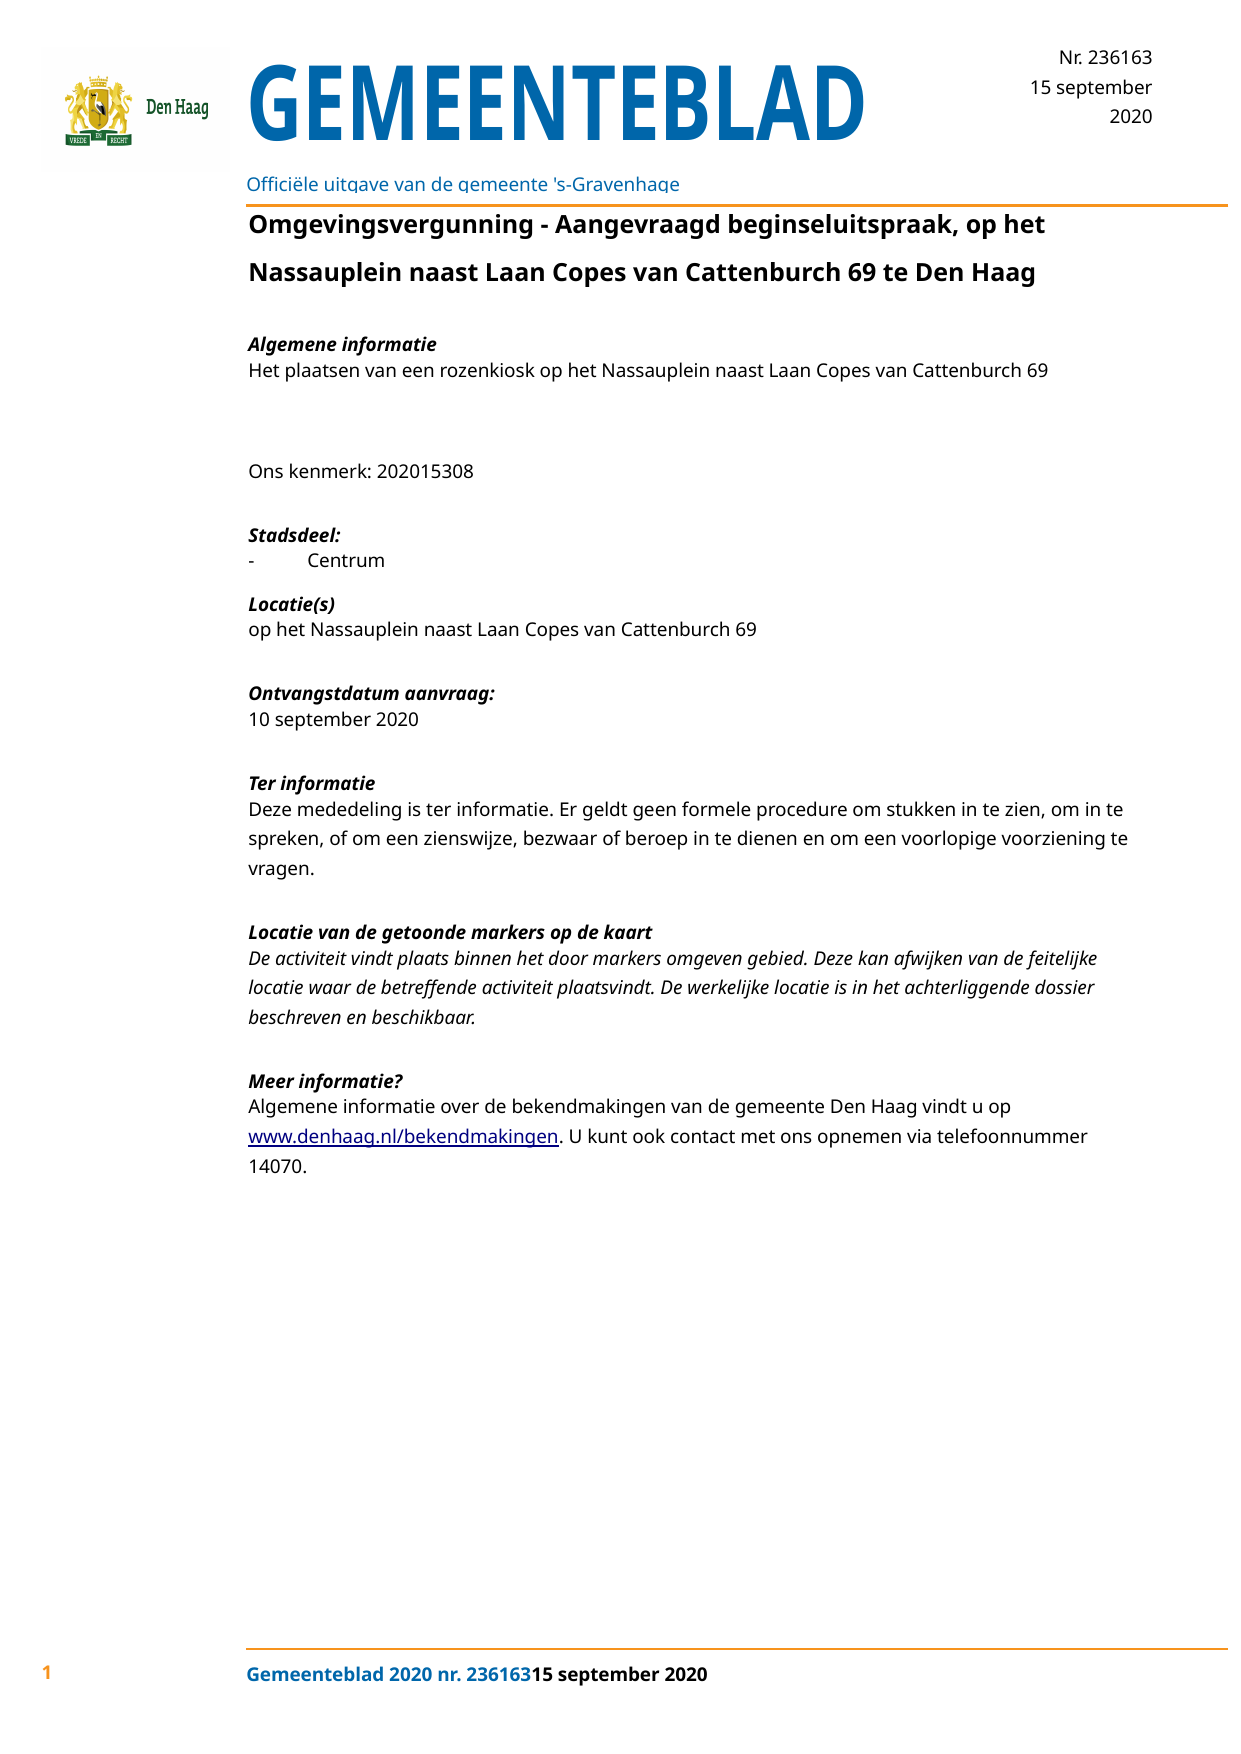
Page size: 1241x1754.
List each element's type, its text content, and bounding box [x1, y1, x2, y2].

text De activiteit vindt plaats binnen het door markers omgeven gebied. Deze kan afwijken van de feitelijke locatie waar de betreffende activiteit plaatsvindt. De werkelijke locatie is in het achterliggende dossier beschreven en beschikbaar. [248, 945, 1152, 1030]
picture [41, 47, 231, 172]
text Meer informatie? [248, 1068, 1152, 1094]
text Algemene informatie [248, 331, 1152, 357]
text Stadsdeel: [248, 522, 1152, 548]
text 10 september 2020 [248, 706, 1152, 732]
text Ons kenmerk: 202015308 [248, 458, 1152, 484]
text Algemene informatie over de bekendmakingen van de gemeente Den Haag vindt u op www.denhaag.nl/bekendmakingen. U kunt ook contact met ons opnemen via telefoonnummer 14070. [248, 1094, 1152, 1178]
text Het plaatsen van een rozenkiosk op het Nassauplein naast Laan Copes van Cattenburch 69 [248, 357, 1152, 383]
text Locatie van de getoonde markers op de kaart [248, 919, 1152, 945]
text Ontvangstdatum aanvraag: [248, 681, 1152, 706]
text Ter informatie [248, 770, 1152, 796]
text op het Nassauplein naast Laan Copes van Cattenburch 69 [248, 617, 1152, 642]
text Omgevingsvergunning - Aangevraagd beginseluitspraak, op het Nassauplein naast Laan Copes van Cattenburch 69 te Den Haag [248, 207, 1152, 288]
text Locatie(s) [248, 591, 1152, 617]
text Deze mededeling is ter informatie. Er geldt geen formele procedure om stukken in te zien, om in te spreken, of om een zienswijze, bezwaar of beroep in te dienen en om een voorlopige voorziening te vragen. [248, 796, 1152, 881]
list Centrum [248, 548, 1152, 573]
